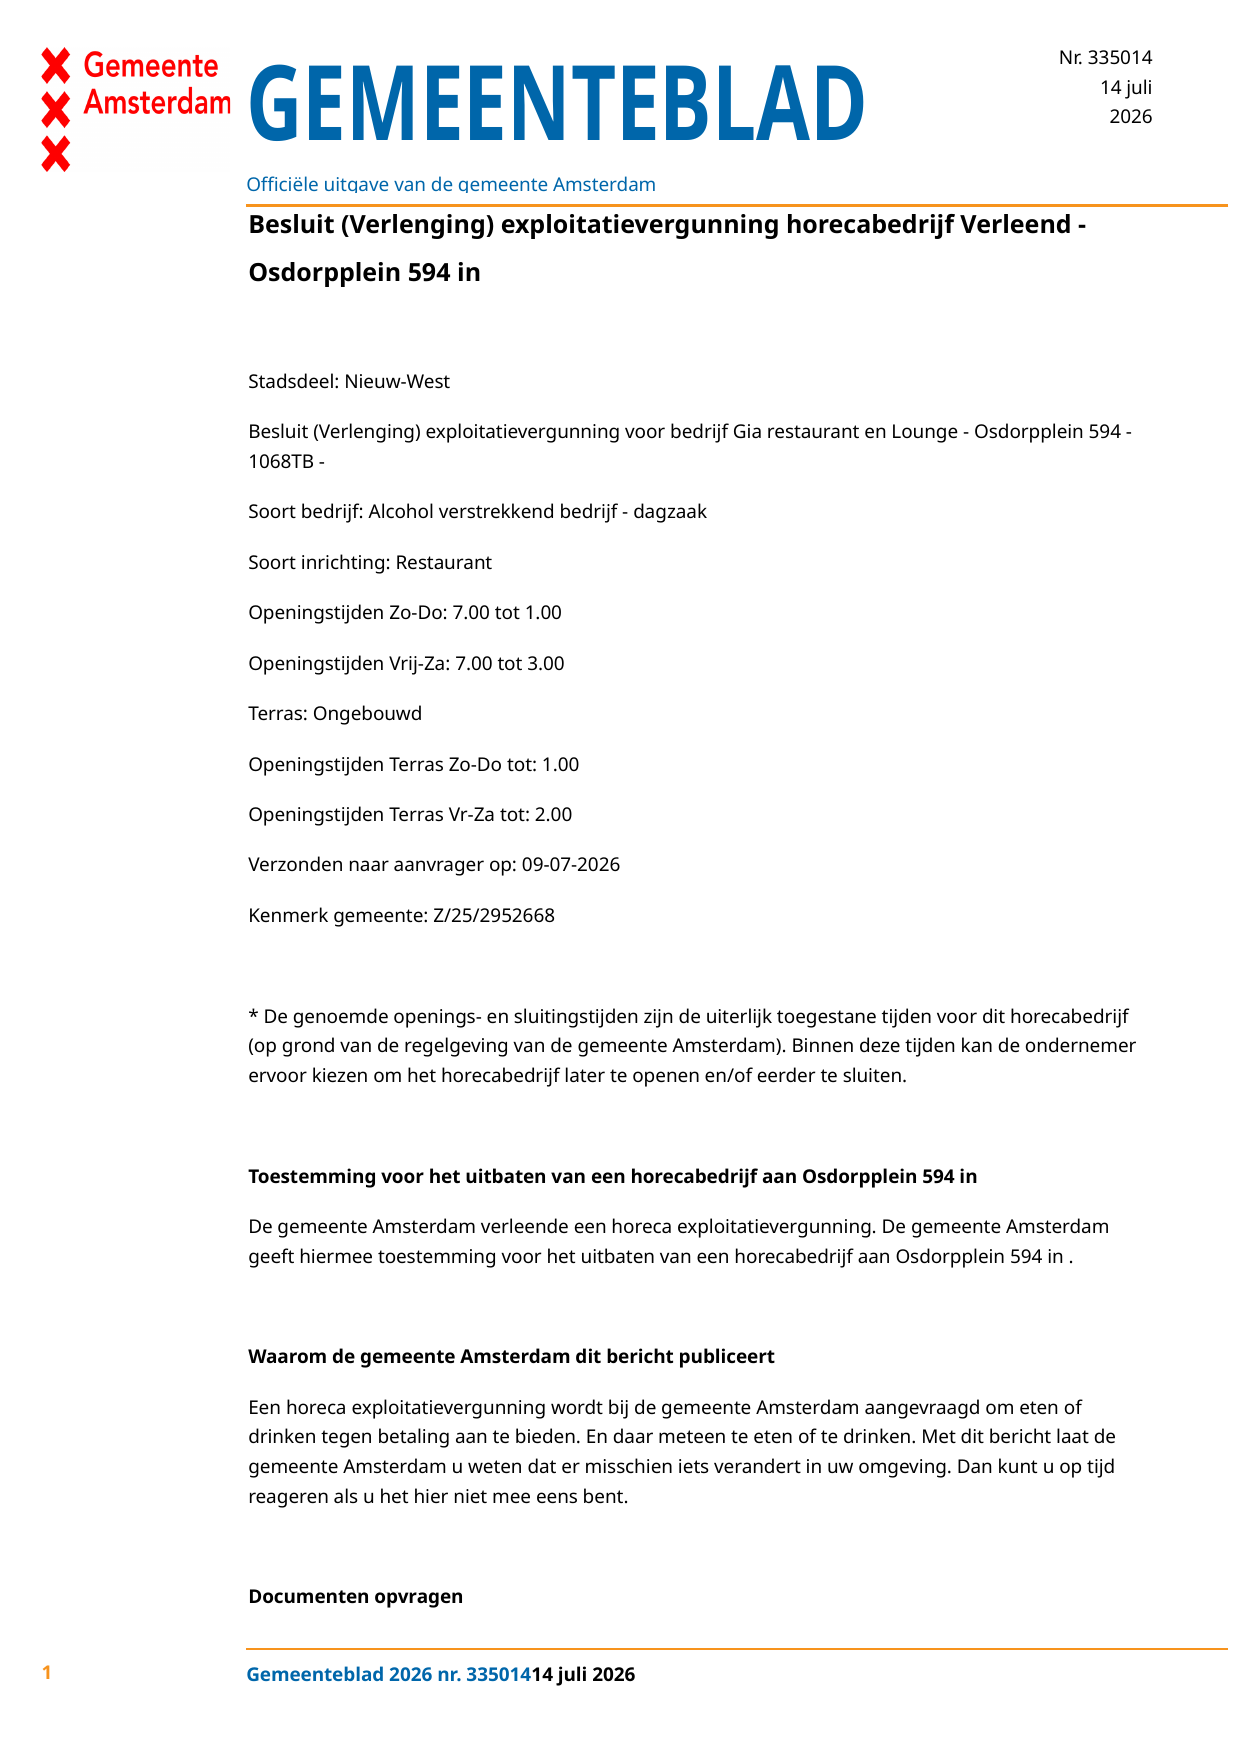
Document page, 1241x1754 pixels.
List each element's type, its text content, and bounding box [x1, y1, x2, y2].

text De gemeente Amsterdam verleende een horeca exploitatievergunning. De gemeente Amsterdam geeft hiermee toestemming voor het uitbaten van een horecabedrijf aan Osdorpplein 594 in . [248, 1213, 1152, 1269]
text Openingstijden Terras Vr-Za tot: 2.00 [248, 801, 1152, 827]
text Soort inrichting: Restaurant [248, 549, 1152, 575]
text Openingstijden Vrij-Za: 7.00 tot 3.00 [248, 650, 1152, 676]
text Besluit (Verlenging) exploitatievergunning voor bedrijf Gia restaurant en Lounge - Osdorpplein 594 - 1068TB - [248, 419, 1152, 474]
text Documenten opvragen [248, 1584, 1152, 1609]
text Toestemming voor het uitbaten van een horecabedrijf aan Osdorpplein 594 in [248, 1163, 1152, 1189]
text Besluit (Verlenging) exploitatievergunning horecabedrijf Verleend - Osdorpplein 594 in [248, 207, 1152, 288]
text Een horeca exploitatievergunning wordt bij de gemeente Amsterdam aangevraagd om eten of drinken tegen betaling aan te bieden. En daar meteen te eten of te drinken. Met dit bericht laat de gemeente Amsterdam u weten dat er misschien iets verandert in uw omgeving. Dan kunt u op tijd reageren als u het hier niet mee eens bent. [248, 1394, 1152, 1509]
text Openingstijden Zo-Do: 7.00 tot 1.00 [248, 599, 1152, 625]
text Terras: Ongebouwd [248, 700, 1152, 726]
text Stadsdeel: Nieuw-West [248, 368, 1152, 394]
picture [41, 47, 231, 172]
text Verzonden naar aanvrager op: 09-07-2026 [248, 852, 1152, 877]
text Openingstijden Terras Zo-Do tot: 1.00 [248, 751, 1152, 777]
text Waarom de gemeente Amsterdam dit bericht publiceert [248, 1344, 1152, 1369]
text Kenmerk gemeente: Z/25/2952668 [248, 902, 1152, 928]
text Soort bedrijf: Alcohol verstrekkend bedrijf - dagzaak [248, 499, 1152, 524]
text * De genoemde openings- en sluitingstijden zijn de uiterlijk toegestane tijden voor dit horecabedrijf (op grond van de regelgeving van de gemeente Amsterdam). Binnen deze tijden kan de ondernemer ervoor kiezen om het horecabedrijf later te openen en/of eerder te sluiten. [248, 1003, 1152, 1088]
